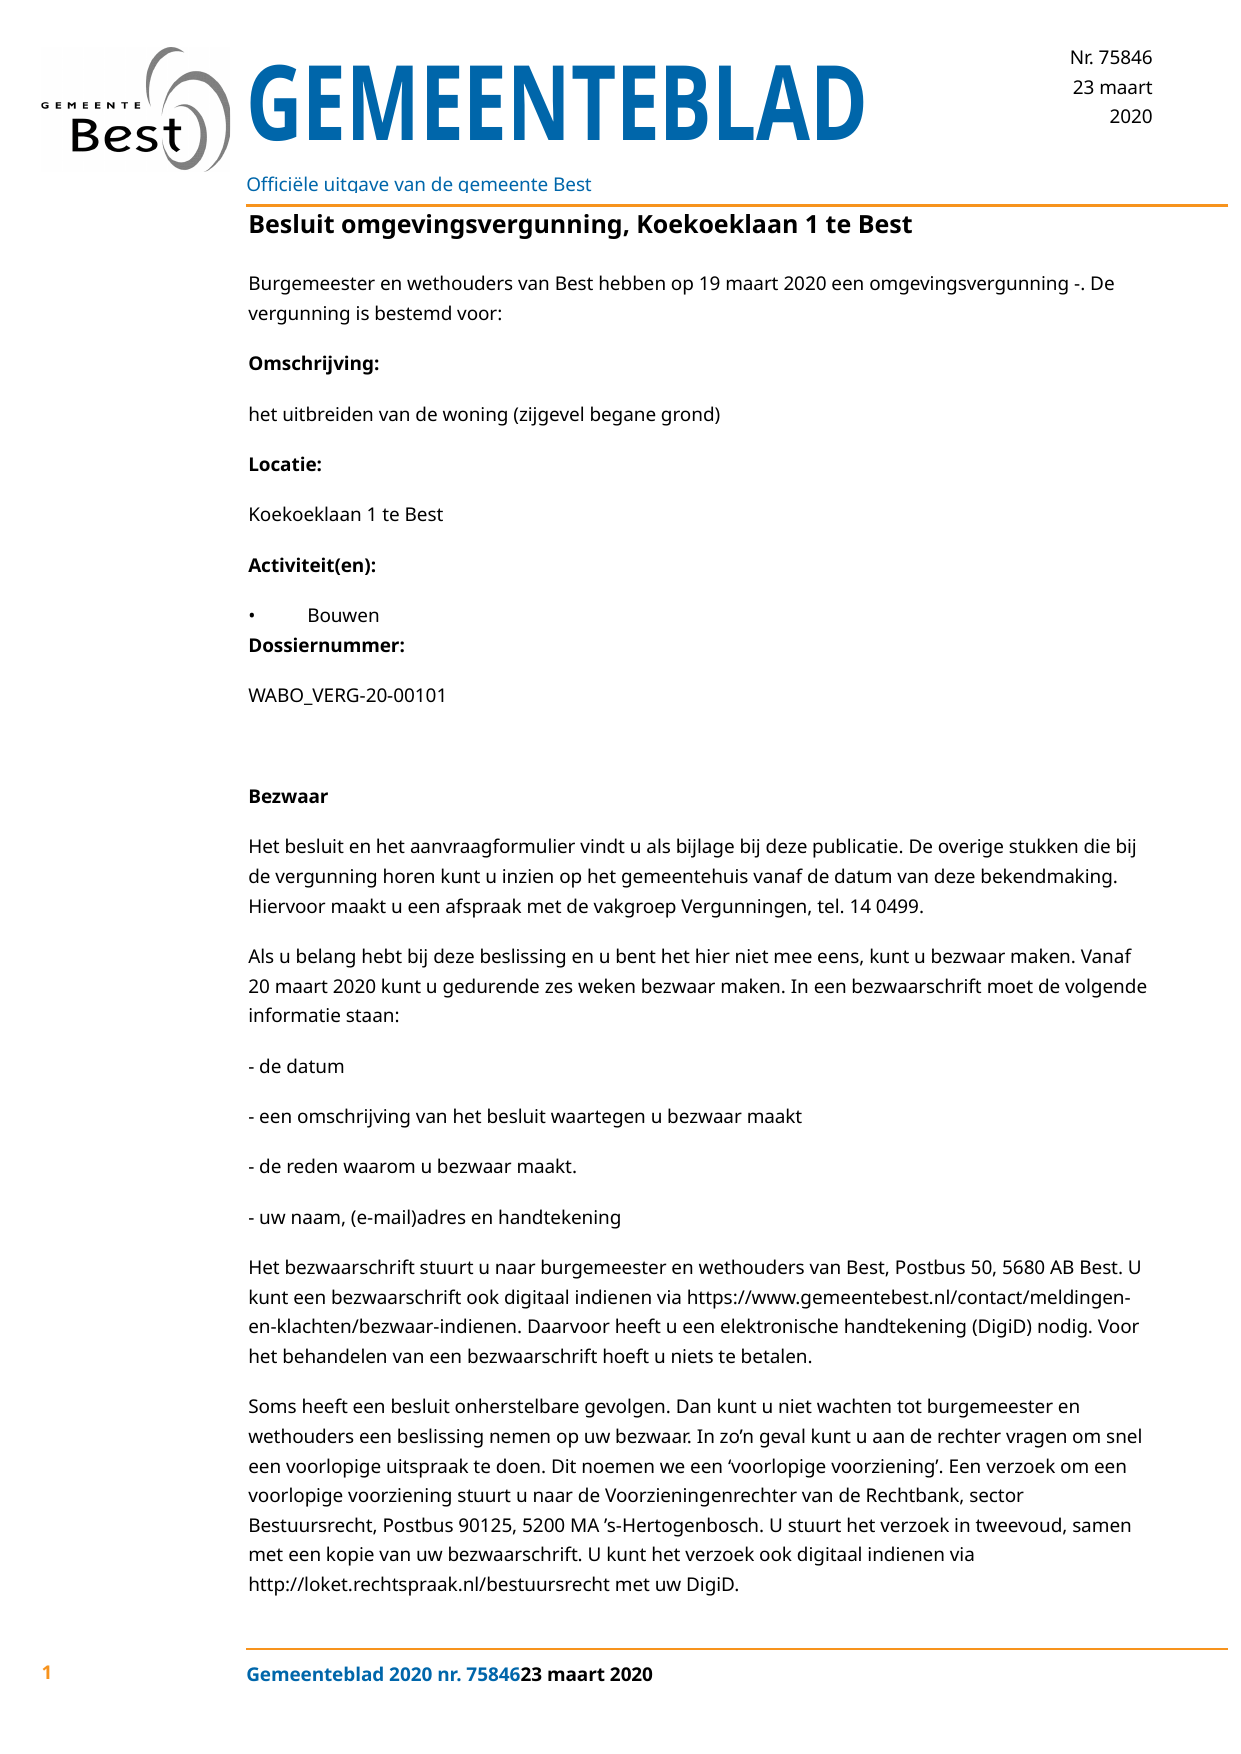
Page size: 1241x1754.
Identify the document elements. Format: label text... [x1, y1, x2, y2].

text Activiteit(en): [248, 552, 1152, 578]
text Als u belang hebt bij deze beslissing en u bent het hier niet mee eens, kunt u bezwaar maken. Vanaf 20 maart 2020 kunt u gedurende zes weken bezwaar maken. In een bezwaarschrift moet de volgende informatie staan: [248, 943, 1152, 1028]
text Bezwaar [248, 783, 1152, 809]
picture [41, 47, 231, 172]
text Het bezwaarschrift stuurt u naar burgemeester en wethouders van Best, Postbus 50, 5680 AB Best. U kunt een bezwaarschrift ook digitaal indienen via https://www.gemeentebest.nl/contact/meldingen-en-klachten/bezwaar-indienen. Daarvoor heeft u een elektronische handtekening (DigiD) nodig. Voor het behandelen van een bezwaarschrift hoeft u niets te betalen. [248, 1254, 1152, 1369]
text - uw naam, (e-mail)adres en handtekening [248, 1204, 1152, 1230]
text Het besluit en het aanvraagformulier vindt u als bijlage bij deze publicatie. De overige stukken die bij de vergunning horen kunt u inzien op het gemeentehuis vanaf de datum van deze bekendmaking. Hiervoor maakt u een afspraak met de vakgroep Vergunningen, tel. 14 0499. [248, 834, 1152, 918]
list Bouwen [248, 602, 1152, 628]
text Koekoeklaan 1 te Best [248, 502, 1152, 527]
text Soms heeft een besluit onherstelbare gevolgen. Dan kunt u niet wachten tot burgemeester en wethouders een beslissing nemen op uw bezwaar. In zo’n geval kunt u aan de rechter vragen om snel een voorlopige uitspraak te doen. Dit noemen we een ‘voorlopige voorziening’. Een verzoek om een voorlopige voorziening stuurt u naar de Voorzieningenrechter van de Rechtbank, sector Bestuursrecht, Postbus 90125, 5200 MA ’s-Hertogenbosch. U stuurt het verzoek in tweevoud, samen met een kopie van uw bezwaarschrift. U kunt het verzoek ook digitaal indienen via http://loket.rechtspraak.nl/bestuursrecht met uw DigiD. [248, 1394, 1152, 1597]
text Dossiernummer: [248, 632, 1152, 658]
text het uitbreiden van de woning (zijgevel begane grond) [248, 401, 1152, 426]
text Besluit omgevingsvergunning, Koekoeklaan 1 te Best [248, 207, 1152, 241]
text WABO_VERG-20-00101 [248, 682, 1152, 708]
text - de datum [248, 1053, 1152, 1078]
text Burgemeester en wethouders van Best hebben op 19 maart 2020 een omgevingsvergunning -. De vergunning is bestemd voor: [248, 270, 1152, 326]
text - de reden waarom u bezwaar maakt. [248, 1154, 1152, 1179]
text Locatie: [248, 451, 1152, 477]
text Omschrijving: [248, 350, 1152, 376]
text - een omschrijving van het besluit waartegen u bezwaar maakt [248, 1103, 1152, 1129]
